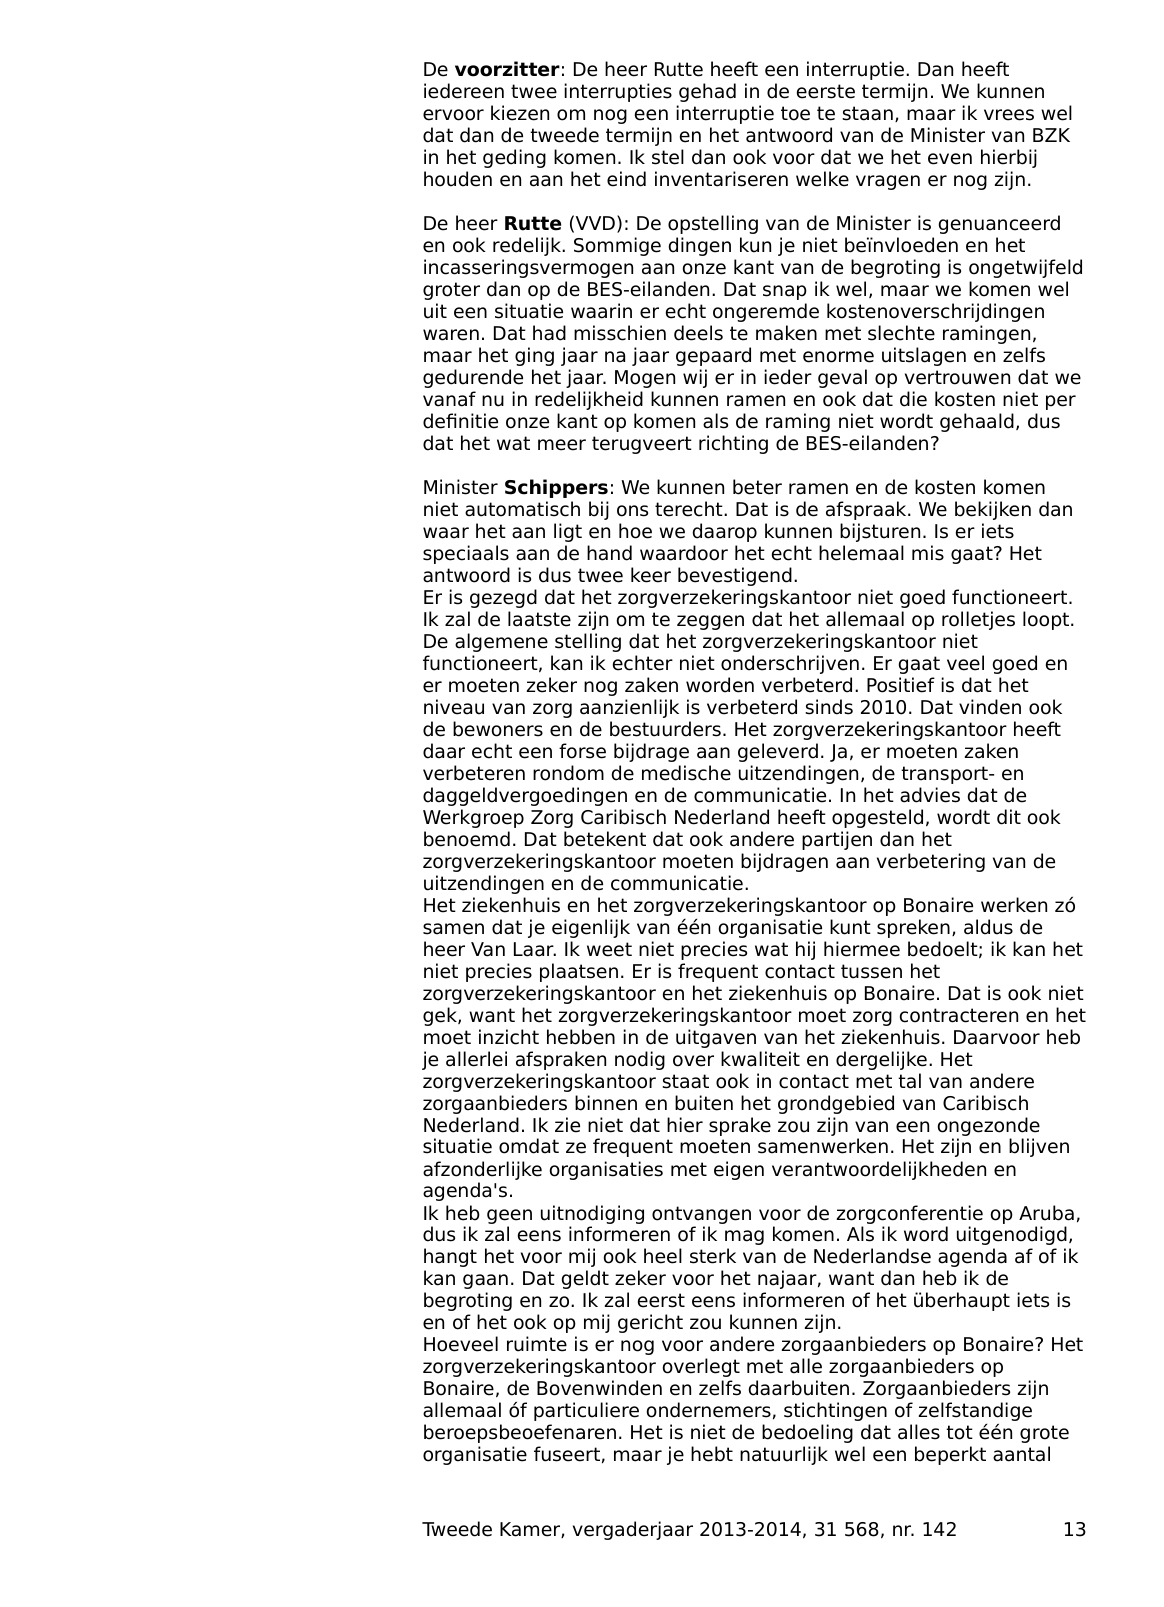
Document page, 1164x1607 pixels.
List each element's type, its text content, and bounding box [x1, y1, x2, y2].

text De voorzitter: De heer Rutte heeft een interruptie. Dan heeft iedereen twee interrupties gehad in de eerste termijn. We kunnen ervoor kiezen om nog een interruptie toe te staan, maar ik vrees wel dat dan de tweede termijn en het antwoord van de Minister van BZK in het geding komen. Ik stel dan ook voor dat we het even hierbij houden en aan het eind inventariseren welke vragen er nog zijn. [422, 59, 1087, 191]
text Minister Schippers: We kunnen beter ramen en de kosten komen niet automatisch bij ons terecht. Dat is de afspraak. We bekijken dan waar het aan ligt en hoe we daarop kunnen bijsturen. Is er iets speciaals aan de hand waardoor het echt helemaal mis gaat? Het antwoord is dus twee keer bevestigend. [422, 477, 1087, 587]
text Het ziekenhuis en het zorgverzekeringskantoor op Bonaire werken zó samen dat je eigenlijk van één organisatie kunt spreken, aldus de heer Van Laar. Ik weet niet precies wat hij hiermee bedoelt; ik kan het niet precies plaatsen. Er is frequent contact tussen het zorgverzekeringskantoor en het ziekenhuis op Bonaire. Dat is ook niet gek, want het zorgverzekeringskantoor moet zorg contracteren en het moet inzicht hebben in de uitgaven van het ziekenhuis. Daarvoor heb je allerlei afspraken nodig over kwaliteit en dergelijke. Het zorgverzekeringskantoor staat ook in contact met tal van andere zorgaanbieders binnen en buiten het grondgebied van Caribisch Nederland. Ik zie niet dat hier sprake zou zijn van een ongezonde situatie omdat ze frequent moeten samenwerken. Het zijn en blijven afzonderlijke organisaties met eigen verantwoordelijkheden en agenda's. [422, 895, 1087, 1202]
text Er is gezegd dat het zorgverzekeringskantoor niet goed functioneert. Ik zal de laatste zijn om te zeggen dat het allemaal op rolletjes loopt. De algemene stelling dat het zorgverzekeringskantoor niet functioneert, kan ik echter niet onderschrijven. Er gaat veel goed en er moeten zeker nog zaken worden verbeterd. Positief is dat het niveau van zorg aanzienlijk is verbeterd sinds 2010. Dat vinden ook de bewoners en de bestuurders. Het zorgverzekeringskantoor heeft daar echt een forse bijdrage aan geleverd. Ja, er moeten zaken verbeteren rondom de medische uitzendingen, de transport- en daggeldvergoedingen en de communicatie. In het advies dat de Werkgroep Zorg Caribisch Nederland heeft opgesteld, wordt dit ook benoemd. Dat betekent dat ook andere partijen dan het zorgverzekeringskantoor moeten bijdragen aan verbetering van de uitzendingen en de communicatie. [422, 587, 1087, 895]
text Hoeveel ruimte is er nog voor andere zorgaanbieders op Bonaire? Het zorgverzekeringskantoor overlegt met alle zorgaanbieders op Bonaire, de Bovenwinden en zelfs daarbuiten. Zorgaanbieders zijn allemaal óf particuliere ondernemers, stichtingen of zelfstandige beroepsbeoefenaren. Het is niet de bedoeling dat alles tot één grote organisatie fuseert, maar je hebt natuurlijk wel een beperkt aantal [422, 1334, 1087, 1466]
text Ik heb geen uitnodiging ontvangen voor de zorgconferentie op Aruba, dus ik zal eens informeren of ik mag komen. Als ik word uitgenodigd, hangt het voor mij ook heel sterk van de Nederlandse agenda af of ik kan gaan. Dat geldt zeker voor het najaar, want dan heb ik de begroting en zo. Ik zal eerst eens informeren of het überhaupt iets is en of het ook op mij gericht zou kunnen zijn. [422, 1202, 1087, 1334]
text De heer Rutte (VVD): De opstelling van de Minister is genuanceerd en ook redelijk. Sommige dingen kun je niet beïnvloeden en het incasseringsvermogen aan onze kant van de begroting is ongetwijfeld groter dan op de BES-eilanden. Dat snap ik wel, maar we komen wel uit een situatie waarin er echt ongeremde kostenoverschrijdingen waren. Dat had misschien deels te maken met slechte ramingen, maar het ging jaar na jaar gepaard met enorme uitslagen en zelfs gedurende het jaar. Mogen wij er in ieder geval op vertrouwen dat we vanaf nu in redelijkheid kunnen ramen en ook dat die kosten niet per definitie onze kant op komen als de raming niet wordt gehaald, dus dat het wat meer terugveert richting de BES-eilanden? [422, 213, 1087, 455]
